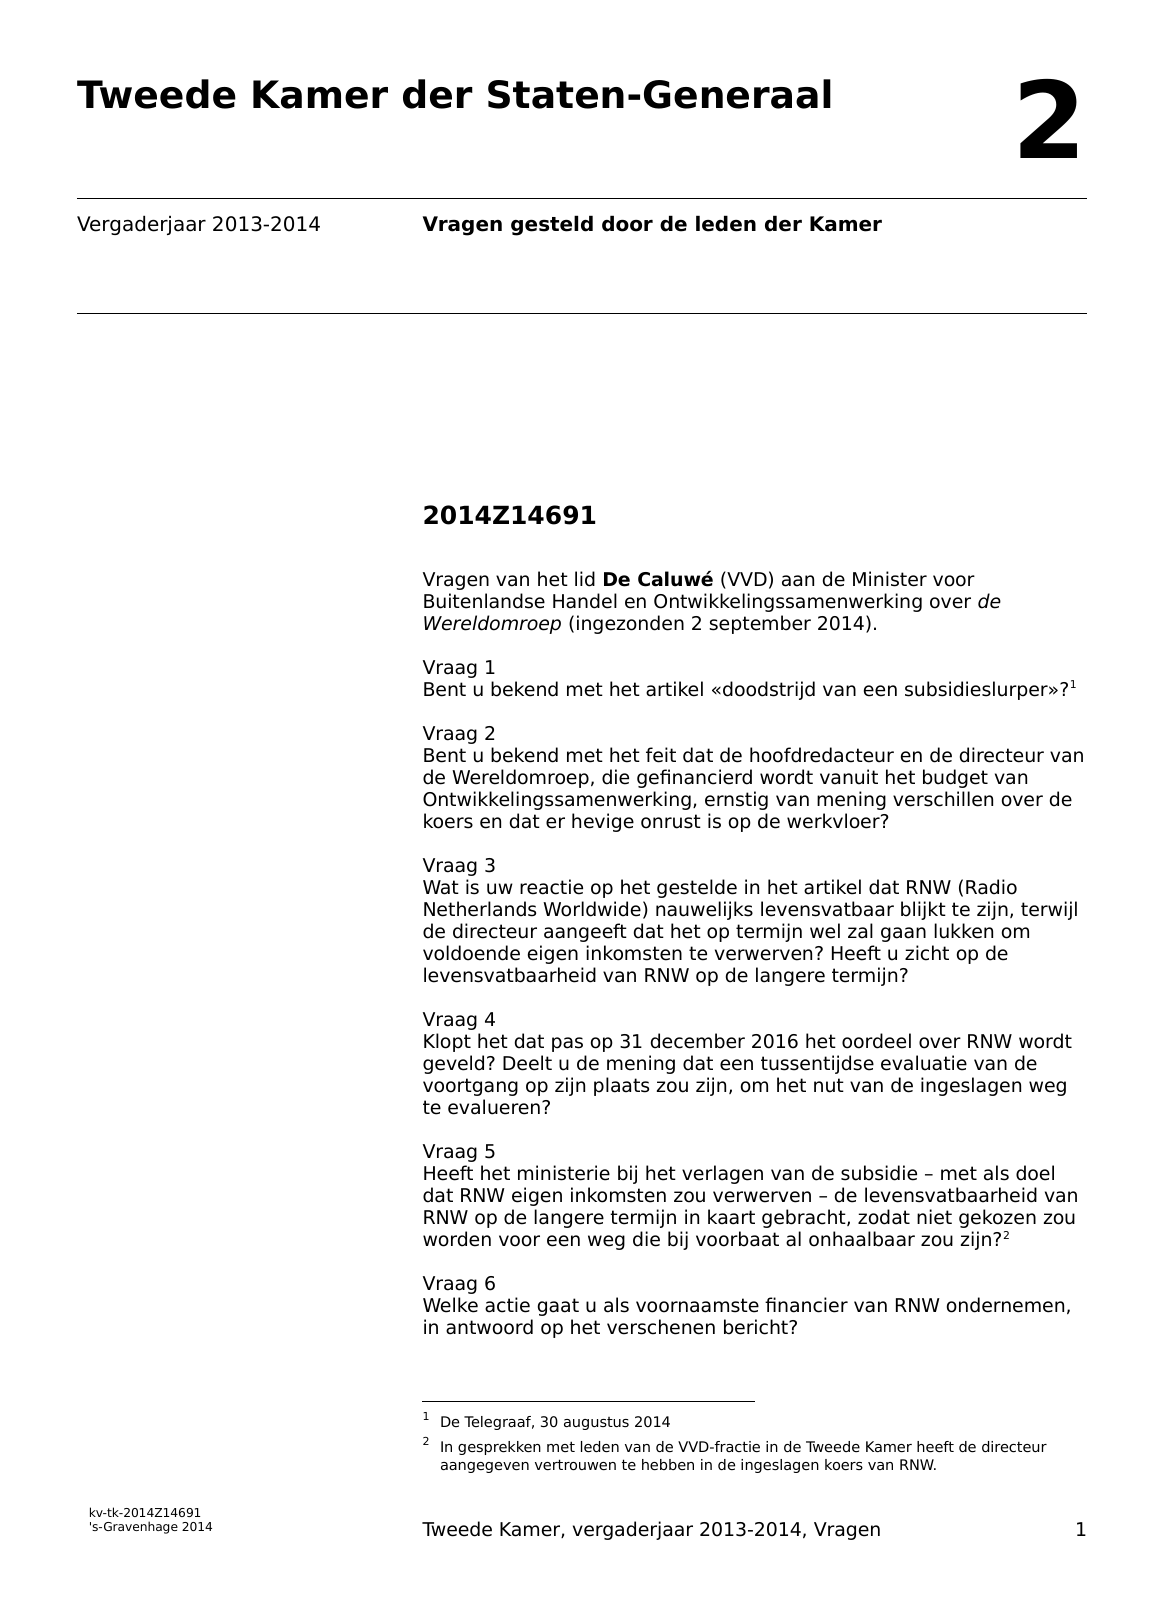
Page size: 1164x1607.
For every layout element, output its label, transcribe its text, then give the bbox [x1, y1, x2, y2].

text In gesprekken met leden van de VVD-fractie in de Tweede Kamer heeft de directeur aangegeven vertrouwen te hebben in de ingeslagen koers van RNW. [422, 1435, 1087, 1474]
text Vraag 5 [422, 1141, 1087, 1163]
table_header Tweede Kamer der Staten-Generaal [77, 59, 886, 198]
text kv-tk-2014Z14691 [88, 1506, 323, 1520]
table_header 2 [886, 59, 1087, 198]
text 2014Z14691 [422, 501, 1087, 531]
text Bent u bekend met het artikel «doodstrijd van een subsidieslurper»? [422, 679, 1087, 701]
table_cell Vergaderjaar 2013-2014 [77, 199, 422, 313]
table_cell Vragen gesteld door de leden der Kamer [422, 199, 1087, 313]
text Vragen van het lid De Caluwé (VVD) aan de Minister voor Buitenlandse Handel en Ontwikkelingssamenwerking over de Wereldomroep (ingezonden 2 september 2014). [422, 569, 1087, 635]
text Vraag 6 [422, 1273, 1087, 1295]
text Vraag 2 [422, 723, 1087, 745]
text 's-Gravenhage 2014 [88, 1520, 323, 1534]
text Heeft het ministerie bij het verlagen van de subsidie – met als doel dat RNW eigen inkomsten zou verwerven – de levensvatbaarheid van RNW op de langere termijn in kaart gebracht, zodat niet gekozen zou worden voor een weg die bij voorbaat al onhaalbaar zou zijn? [422, 1163, 1087, 1251]
text Vraag 1 [422, 657, 1087, 679]
text Vraag 4 [422, 1009, 1087, 1031]
text Welke actie gaat u als voornaamste financier van RNW ondernemen, in antwoord op het verschenen bericht? [422, 1295, 1087, 1339]
text Bent u bekend met het feit dat de hoofdredacteur en de directeur van de Wereldomroep, die gefinancierd wordt vanuit het budget van Ontwikkelingssamenwerking, ernstig van mening verschillen over de koers en dat er hevige onrust is op de werkvloer? [422, 745, 1087, 833]
text Klopt het dat pas op 31 december 2016 het oordeel over RNW wordt geveld? Deelt u de mening dat een tussentijdse evaluatie van de voortgang op zijn plaats zou zijn, om het nut van de ingeslagen weg te evalueren? [422, 1031, 1087, 1119]
text Wat is uw reactie op het gestelde in het artikel dat RNW (Radio Netherlands Worldwide) nauwelijks levensvatbaar blijkt te zijn, terwijl de directeur aangeeft dat het op termijn wel zal gaan lukken om voldoende eigen inkomsten te verwerven? Heeft u zicht op de levensvatbaarheid van RNW op de langere termijn? [422, 877, 1087, 987]
text De Telegraaf, 30 augustus 2014 [422, 1410, 1087, 1432]
text Vraag 3 [422, 855, 1087, 877]
